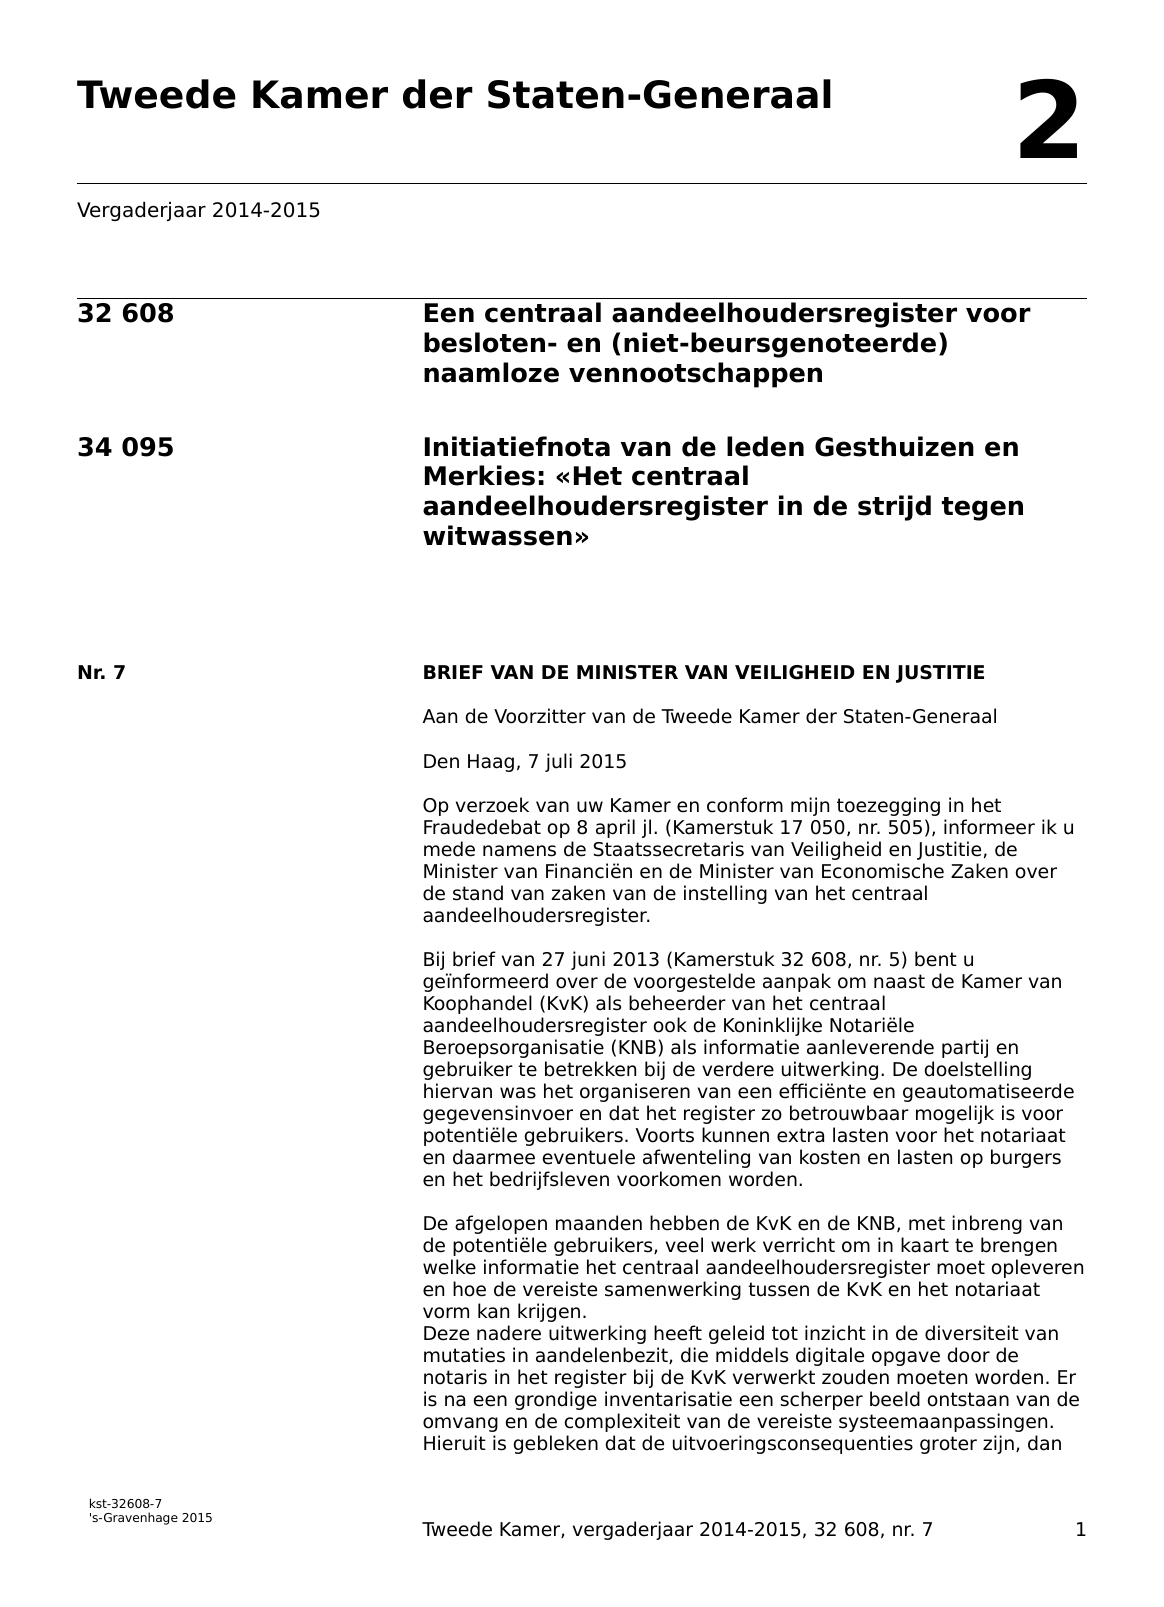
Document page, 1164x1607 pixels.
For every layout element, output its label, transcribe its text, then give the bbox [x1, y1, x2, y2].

table_header 2 [886, 59, 1087, 183]
subtitle Nr. 7 BRIEF VAN DE MINISTER VAN VEILIGHEID EN JUSTITIE [77, 662, 1087, 684]
subtitle 34 095 Initiatiefnota van de leden Gesthuizen en Merkies: «Het centraal aandeelhoudersregister in de strijd tegen witwassen» [77, 432, 1087, 551]
text De afgelopen maanden hebben de KvK en de KNB, met inbreng van de potentiële gebruikers, veel werk verricht om in kaart te brengen welke informatie het centraal aandeelhoudersregister moet opleveren en hoe de vereiste samenwerking tussen de KvK en het notariaat vorm kan krijgen. [422, 1213, 1087, 1323]
text Den Haag, 7 juli 2015 [422, 751, 1087, 772]
table_cell Vergaderjaar 2014-2015 [77, 184, 1087, 298]
subtitle 32 608 Een centraal aandeelhoudersregister voor besloten- en (niet-beursgenoteerde) naamloze vennootschappen [77, 299, 1087, 388]
text Op verzoek van uw Kamer en conform mijn toezegging in het Fraudedebat op 8 april jl. (Kamerstuk 17 050, nr. 505), informeer ik u mede namens de Staatssecretaris van Veiligheid en Justitie, de Minister van Financiën en de Minister van Economische Zaken over de stand van zaken van de instelling van het centraal aandeelhoudersregister. [422, 795, 1087, 927]
text kst-32608-7 [88, 1497, 323, 1511]
text 's-Gravenhage 2015 [88, 1511, 323, 1525]
table_header Tweede Kamer der Staten-Generaal [77, 59, 886, 183]
text Aan de Voorzitter van de Tweede Kamer der Staten-Generaal [422, 706, 1087, 728]
text Bij brief van 27 juni 2013 (Kamerstuk 32 608, nr. 5) bent u geïnformeerd over de voorgestelde aanpak om naast de Kamer van Koophandel (KvK) als beheerder van het centraal aandeelhoudersregister ook de Koninklijke Notariële Beroepsorganisatie (KNB) als informatie aanleverende partij en gebruiker te betrekken bij de verdere uitwerking. De doelstelling hiervan was het organiseren van een efficiënte en geautomatiseerde gegevensinvoer en dat het register zo betrouwbaar mogelijk is voor potentiële gebruikers. Voorts kunnen extra lasten voor het notariaat en daarmee eventuele afwenteling van kosten en lasten op burgers en het bedrijfsleven voorkomen worden. [422, 949, 1087, 1191]
text Deze nadere uitwerking heeft geleid tot inzicht in de diversiteit van mutaties in aandelenbezit, die middels digitale opgave door de notaris in het register bij de KvK verwerkt zouden moeten worden. Er is na een grondige inventarisatie een scherper beeld ontstaan van de omvang en de complexiteit van de vereiste systeemaanpassingen. Hieruit is gebleken dat de uitvoeringsconsequenties groter zijn, dan [422, 1323, 1087, 1454]
